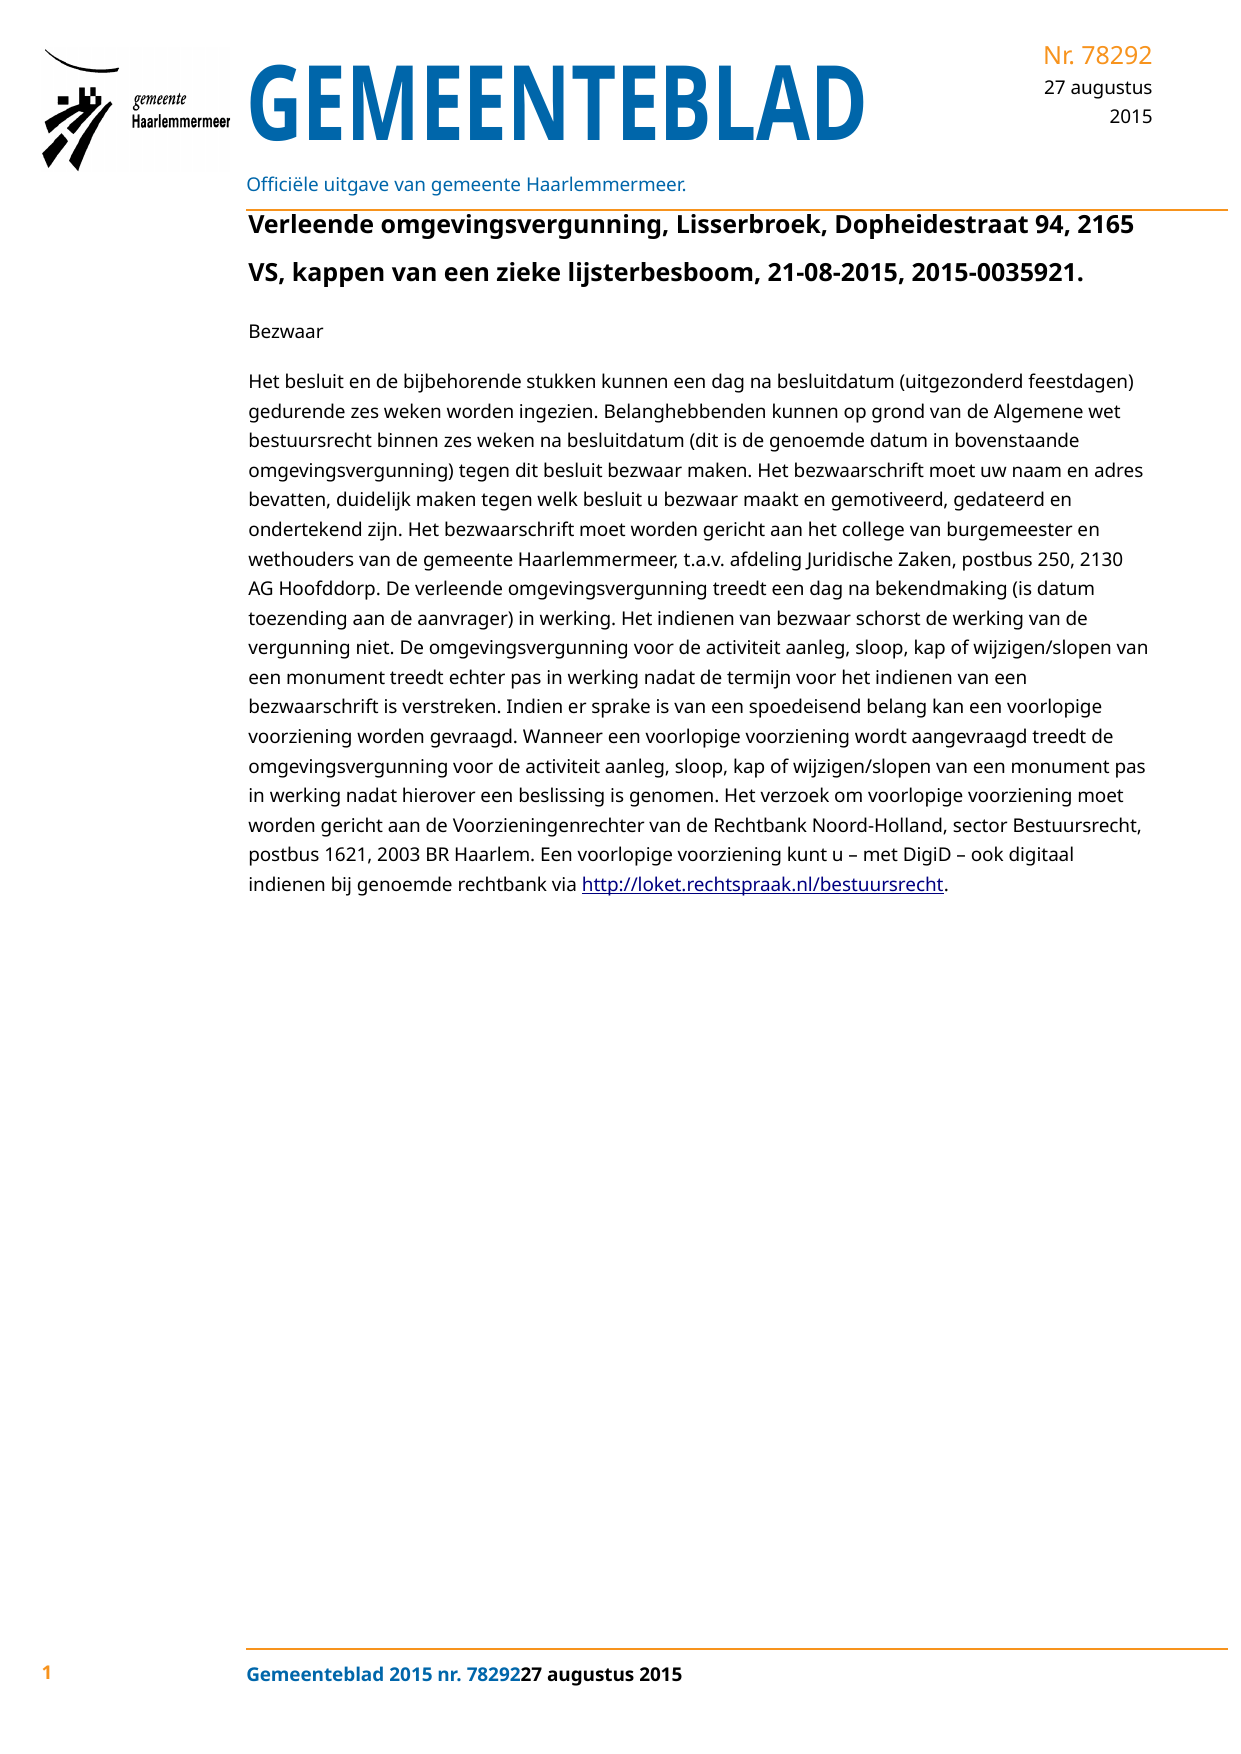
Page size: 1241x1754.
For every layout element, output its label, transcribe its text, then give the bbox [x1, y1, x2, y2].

text Het besluit en de bijbehorende stukken kunnen een dag na besluitdatum (uitgezonderd feestdagen) gedurende zes weken worden ingezien. Belanghebbenden kunnen op grond van de Algemene wet bestuursrecht binnen zes weken na besluitdatum (dit is de genoemde datum in bovenstaande omgevingsvergunning) tegen dit besluit bezwaar maken. Het bezwaarschrift moet uw naam en adres bevatten, duidelijk maken tegen welk besluit u bezwaar maakt en gemotiveerd, gedateerd en ondertekend zijn. Het bezwaarschrift moet worden gericht aan het college van burgemeester en wethouders van de gemeente Haarlemmermeer, t.a.v. afdeling Juridische Zaken, postbus 250, 2130 AG Hoofddorp. De verleende omgevingsvergunning treedt een dag na bekendmaking (is datum toezending aan de aanvrager) in werking. Het indienen van bezwaar schorst de werking van de vergunning niet. De omgevingsvergunning voor de activiteit aanleg, sloop, kap of wijzigen/slopen van een monument treedt echter pas in werking nadat de termijn voor het indienen van een bezwaarschrift is verstreken. Indien er sprake is van een spoedeisend belang kan een voorlopige voorziening worden gevraagd. Wanneer een voorlopige voorziening wordt aangevraagd treedt de omgevingsvergunning voor de activiteit aanleg, sloop, kap of wijzigen/slopen van een monument pas in werking nadat hierover een beslissing is genomen. Het verzoek om voorlopige voorziening moet worden gericht aan de Voorzieningenrechter van de Rechtbank Noord-Holland, sector Bestuursrecht, postbus 1621, 2003 BR Haarlem. Een voorlopige voorziening kunt u – met DigiD – ook digitaal indienen bij genoemde rechtbank via http://loket.rechtspraak.nl/bestuursrecht. [248, 368, 1152, 897]
text Bezwaar [248, 318, 1152, 344]
text Verleende omgevingsvergunning, Lisserbroek, Dopheidestraat 94, 2165 VS, kappen van een zieke lijsterbesboom, 21-08-2015, 2015-0035921. [248, 211, 1152, 288]
picture [41, 47, 231, 172]
